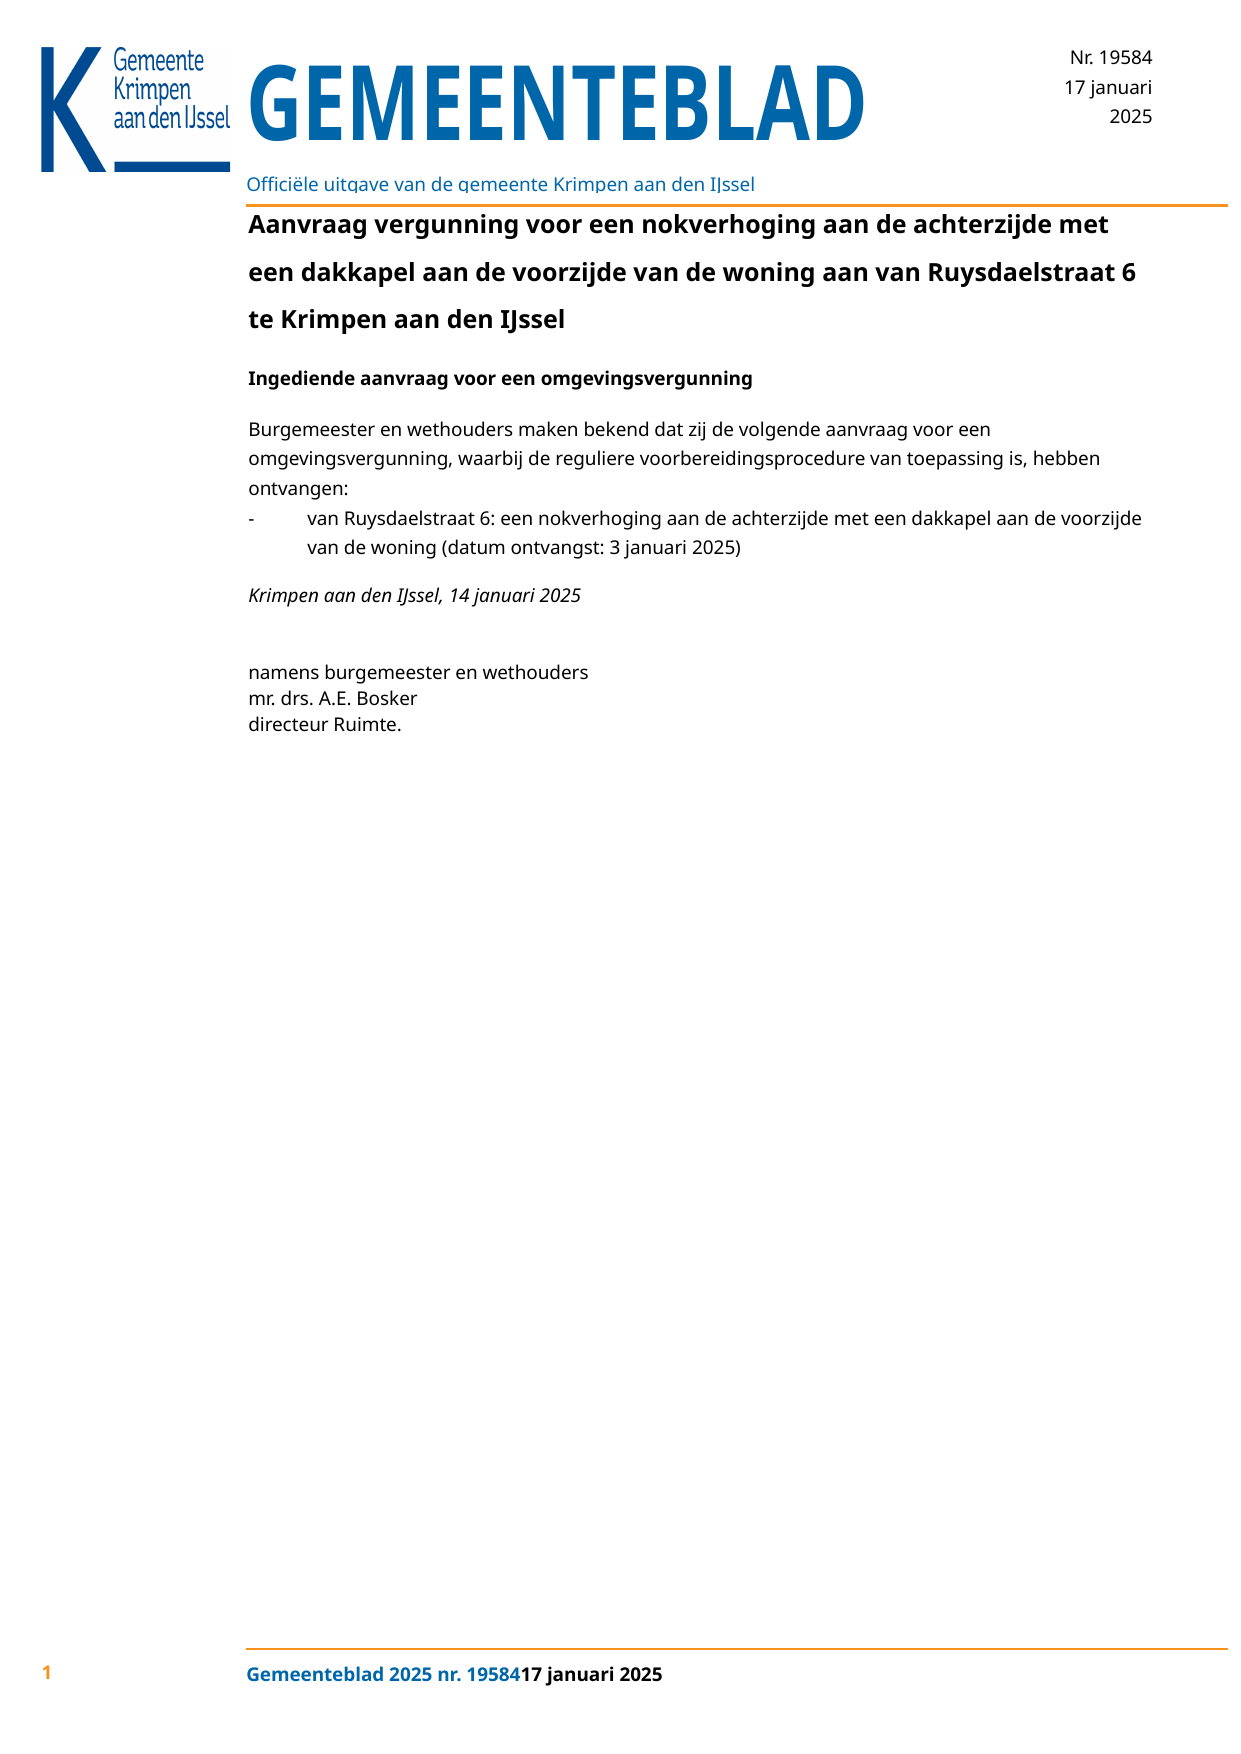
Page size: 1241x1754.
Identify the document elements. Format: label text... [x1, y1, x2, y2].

text Burgemeester en wethouders maken bekend dat zij de volgende aanvraag voor een omgevingsvergunning, waarbij de reguliere voorbereidingsprocedure van toepassing is, hebben ontvangen: [248, 416, 1152, 501]
text Krimpen aan den IJssel, 14 januari 2025 [248, 582, 1152, 608]
text directeur Ruimte. [248, 711, 1152, 736]
picture [41, 47, 231, 172]
text Ingediende aanvraag voor een omgevingsvergunning [248, 366, 1152, 391]
list van Ruysdaelstraat 6: een nokverhoging aan de achterzijde met een dakkapel aan de voorzijde van de woning (datum ontvangst: 3 januari 2025) [248, 505, 1152, 560]
text mr. drs. A.E. Bosker [248, 685, 1152, 711]
text Aanvraag vergunning voor een nokverhoging aan de achterzijde met een dakkapel aan de voorzijde van de woning aan van Ruysdaelstraat 6 te Krimpen aan den IJssel [248, 207, 1152, 336]
text namens burgemeester en wethouders [248, 659, 1152, 685]
